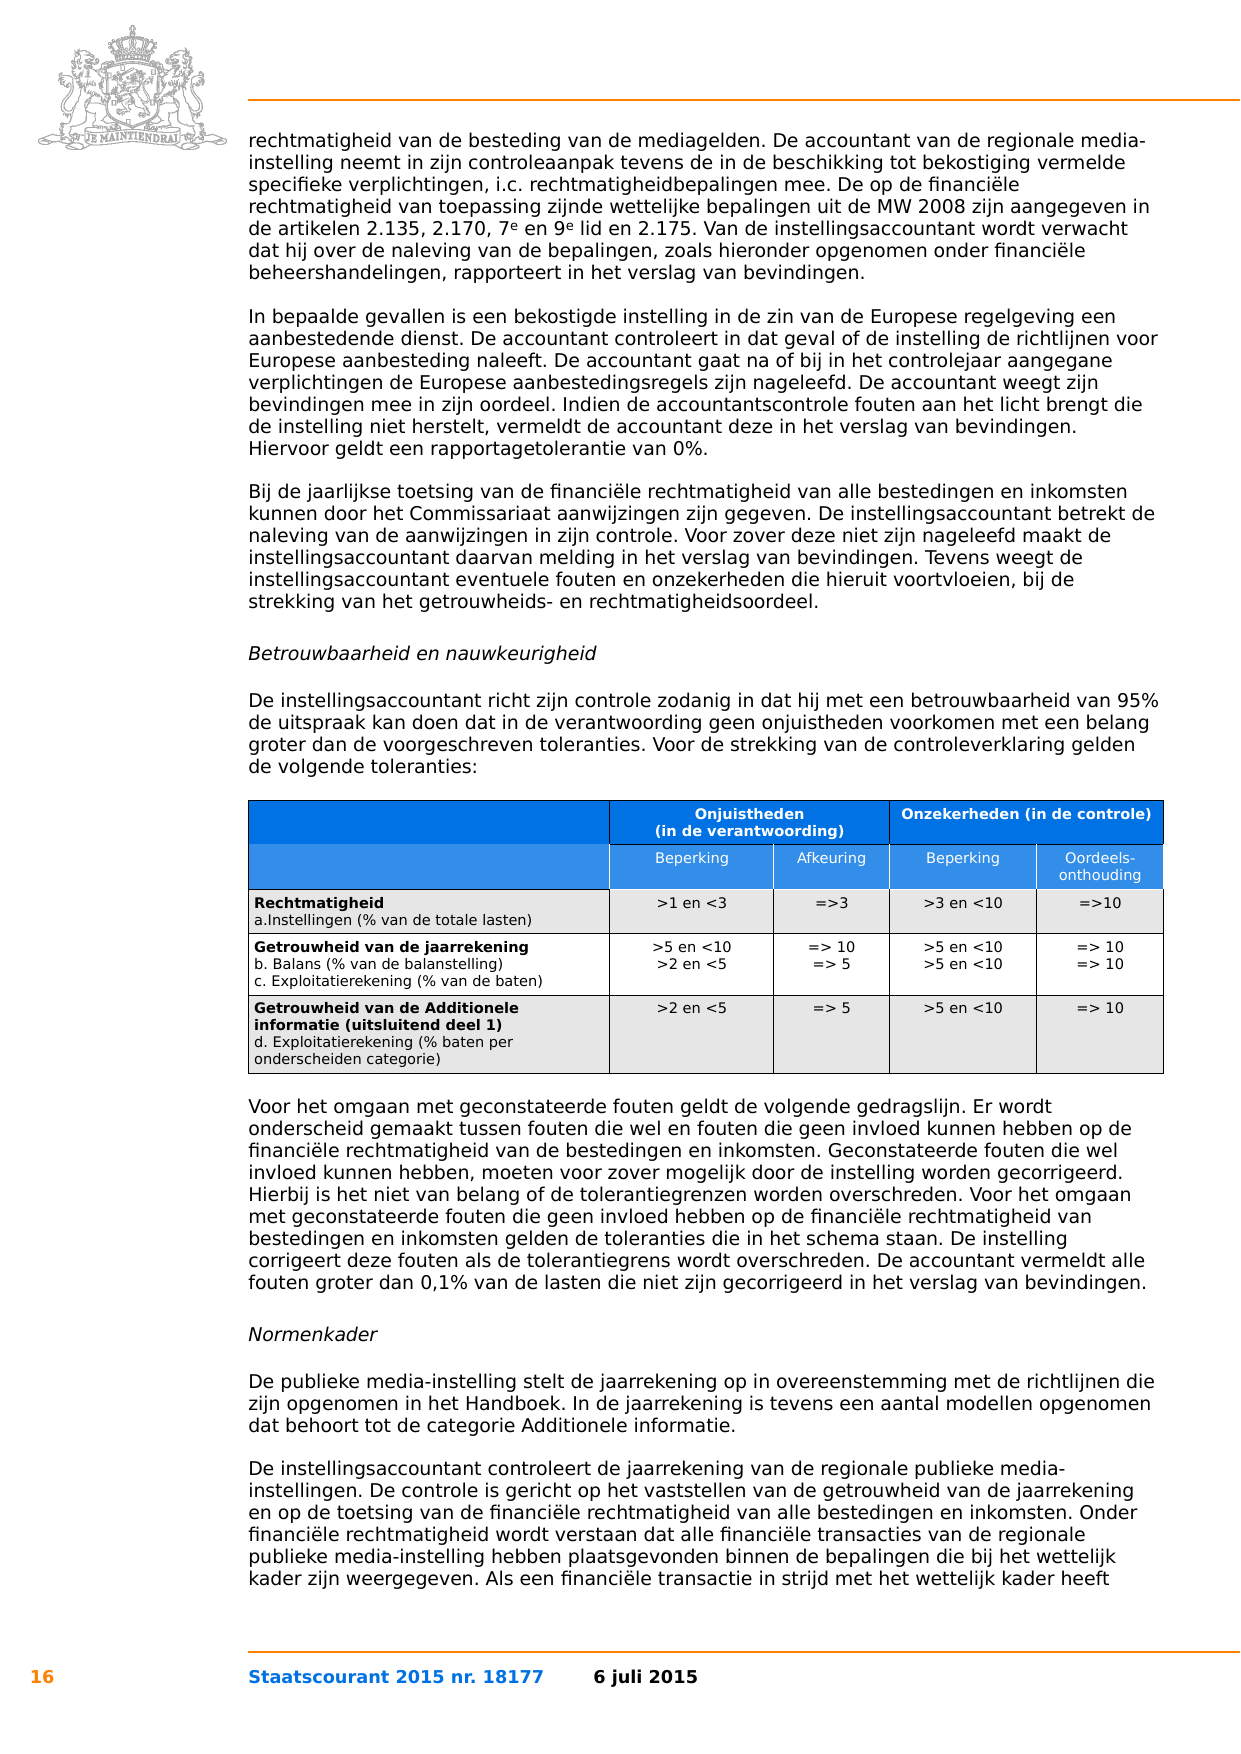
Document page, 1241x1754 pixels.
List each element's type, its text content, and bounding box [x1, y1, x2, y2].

table_cell Oordeels- onthouding [1037, 845, 1163, 889]
picture [38, 25, 227, 150]
text rechtmatigheid van de besteding van de mediagelden. De accountant van de regionale media-instelling neemt in zijn controleaanpak tevens de in de beschikking tot bekostiging vermelde specifieke verplichtingen, i.c. rechtmatigheidbepalingen mee. De op de financiële rechtmatigheid van toepassing zijnde wettelijke bepalingen uit de MW 2008 zijn aangegeven in de artikelen 2.135, 2.170, 7e en 9e lid en 2.175. Van de instellingsaccountant wordt verwacht dat hij over de naleving van de bepalingen, zoals hieronder opgenomen onder financiële beheershandelingen, rapporteert in het verslag van bevindingen. [248, 130, 1163, 284]
table_cell >5 en <10 >2 en <5 [610, 934, 773, 994]
table_cell => 10 => 5 [774, 934, 889, 994]
table_cell >3 en <10 [890, 890, 1036, 933]
table_cell Beperking [610, 845, 773, 889]
table_cell >1 en <3 [610, 890, 773, 933]
subtitle Betrouwbaarheid en nauwkeurigheid [248, 643, 1163, 665]
subtitle Normenkader [248, 1323, 1163, 1346]
table_header [249, 801, 609, 844]
text De instellingsaccountant richt zijn controle zodanig in dat hij met een betrouwbaarheid van 95% de uitspraak kan doen dat in de verantwoording geen onjuistheden voorkomen met een belang groter dan de voorgeschreven toleranties. Voor de strekking van de controleverklaring gelden de volgende toleranties: [248, 690, 1163, 778]
text De publieke media-instelling stelt de jaarrekening op in overeenstemming met de richtlijnen die zijn opgenomen in het Handboek. In de jaarrekening is tevens een aantal modellen opgenomen dat behoort tot de categorie Additionele informatie. [248, 1371, 1163, 1436]
table_header Onjuistheden (in de verantwoording) [610, 801, 889, 844]
table_cell Rechtmatigheid a.Instellingen (% van de totale lasten) [249, 890, 609, 933]
table_cell =>10 [1037, 890, 1163, 933]
table_cell Getrouwheid van de jaarrekening b. Balans (% van de balanstelling) c. Exploitatierekening (% van de baten) [249, 934, 609, 994]
table_cell =>3 [774, 890, 889, 933]
table_header Onzekerheden (in de controle) [890, 801, 1163, 844]
table_cell Beperking [890, 845, 1036, 889]
table_cell Afkeuring [774, 845, 889, 889]
table_cell => 10 => 10 [1037, 934, 1163, 994]
text Voor het omgaan met geconstateerde fouten geldt de volgende gedragslijn. Er wordt onderscheid gemaakt tussen fouten die wel en fouten die geen invloed kunnen hebben op de financiële rechtmatigheid van de bestedingen en inkomsten. Geconstateerde fouten die wel invloed kunnen hebben, moeten voor zover mogelijk door de instelling worden gecorrigeerd. Hierbij is het niet van belang of de tolerantiegrenzen worden overschreden. Voor het omgaan met geconstateerde fouten die geen invloed hebben op de financiële rechtmatigheid van bestedingen en inkomsten gelden de toleranties die in het schema staan. De instelling corrigeert deze fouten als de tolerantiegrens wordt overschreden. De accountant vermeldt alle fouten groter dan 0,1% van de lasten die niet zijn gecorrigeerd in het verslag van bevindingen. [248, 1096, 1163, 1293]
text De instellingsaccountant controleert de jaarrekening van de regionale publieke media-instellingen. De controle is gericht op het vaststellen van de getrouwheid van de jaarrekening en op de toetsing van de financiële rechtmatigheid van alle bestedingen en inkomsten. Onder financiële rechtmatigheid wordt verstaan dat alle financiële transacties van de regionale publieke media-instelling hebben plaatsgevonden binnen de bepalingen die bij het wettelijk kader zijn weergegeven. Als een financiële transactie in strijd met het wettelijk kader heeft [248, 1458, 1163, 1590]
table_cell >5 en <10 >5 en <10 [890, 934, 1036, 994]
table_cell => 5 [774, 996, 889, 1073]
text In bepaalde gevallen is een bekostigde instelling in de zin van de Europese regelgeving een aanbestedende dienst. De accountant controleert in dat geval of de instelling de richtlijnen voor Europese aanbesteding naleeft. De accountant gaat na of bij in het controlejaar aangegane verplichtingen de Europese aanbestedingsregels zijn nageleefd. De accountant weegt zijn bevindingen mee in zijn oordeel. Indien de accountantscontrole fouten aan het licht brengt die de instelling niet herstelt, vermeldt de accountant deze in het verslag van bevindingen. Hiervoor geldt een rapportagetolerantie van 0%. [248, 306, 1163, 459]
text Bij de jaarlijkse toetsing van de financiële rechtmatigheid van alle bestedingen en inkomsten kunnen door het Commissariaat aanwijzingen zijn gegeven. De instellingsaccountant betrekt de naleving van de aanwijzingen in zijn controle. Voor zover deze niet zijn nageleefd maakt de instellingsaccountant daarvan melding in het verslag van bevindingen. Tevens weegt de instellingsaccountant eventuele fouten en onzekerheden die hieruit voortvloeien, bij de strekking van het getrouwheids- en rechtmatigheidsoordeel. [248, 481, 1163, 613]
table_cell => 10 [1037, 996, 1163, 1073]
table_cell >2 en <5 [610, 996, 773, 1073]
table_cell >5 en <10 [890, 996, 1036, 1073]
table_cell Getrouwheid van de Additionele informatie (uitsluitend deel 1) d. Exploitatierekening (% baten per onderscheiden categorie) [249, 996, 609, 1073]
